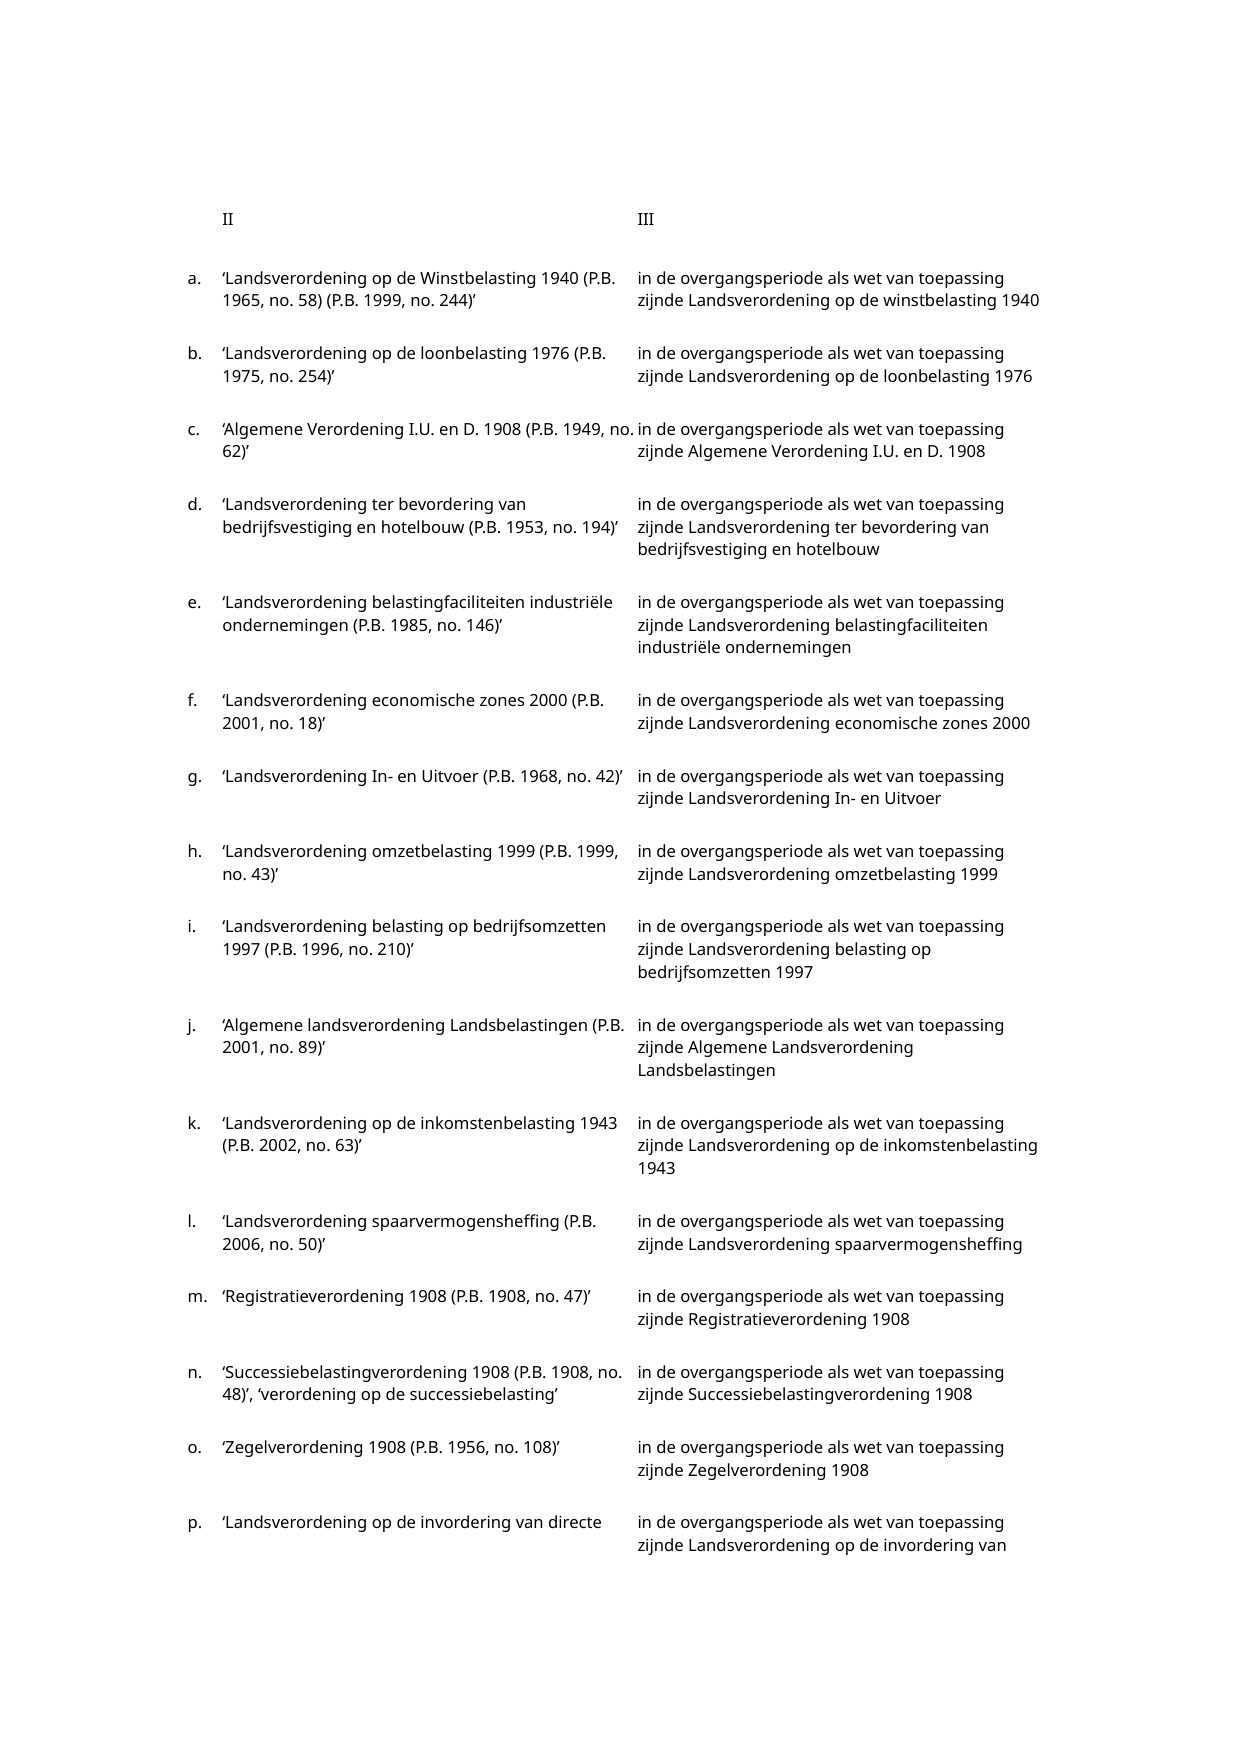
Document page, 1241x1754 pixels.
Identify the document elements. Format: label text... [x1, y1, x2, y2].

table_cell c. [188, 417, 222, 493]
table_cell ‘Landsverordening spaarvermogensheffing (P.B. 2006, no. 50)’ [222, 1210, 637, 1285]
table_cell n. [188, 1360, 222, 1436]
table_header [188, 208, 222, 266]
table_header II [222, 208, 637, 266]
table_cell in de overgangsperiode als wet van toepassing zijnde Landsverordening belastingfaciliteiten industriële ondernemingen [637, 591, 1053, 689]
table_cell ‘Landsverordening belasting op bedrijfsomzetten 1997 (P.B. 1996, no. 210)’ [222, 915, 637, 1013]
table_cell in de overgangsperiode als wet van toepassing zijnde Landsverordening op de loonbelasting 1976 [637, 342, 1053, 417]
table_cell l. [188, 1210, 222, 1285]
table_cell in de overgangsperiode als wet van toepassing zijnde Landsverordening spaarvermogensheffing [637, 1210, 1053, 1285]
table_cell ‘Algemene Verordening I.U. en D. 1908 (P.B. 1949, no. 62)’ [222, 417, 637, 493]
table_cell in de overgangsperiode als wet van toepassing zijnde Landsverordening economische zones 2000 [637, 689, 1053, 764]
table_cell in de overgangsperiode als wet van toepassing zijnde Algemene Verordening I.U. en D. 1908 [637, 417, 1053, 493]
table_cell in de overgangsperiode als wet van toepassing zijnde Landsverordening op de winstbelasting 1940 [637, 266, 1053, 342]
table_cell ‘Landsverordening In- en Uitvoer (P.B. 1968, no. 42)’ [222, 764, 637, 840]
table_cell ‘Landsverordening omzetbelasting 1999 (P.B. 1999, no. 43)’ [222, 840, 637, 915]
table_cell ‘Landsverordening op de Winstbelasting 1940 (P.B. 1965, no. 58) (P.B. 1999, no. 244)’ [222, 266, 637, 342]
table_cell d. [188, 493, 222, 591]
table_cell in de overgangsperiode als wet van toepassing zijnde Landsverordening belasting op bedrijfsomzetten 1997 [637, 915, 1053, 1013]
table_cell ‘Successiebelastingverordening 1908 (P.B. 1908, no. 48)’, ‘verordening op de successiebelasting’ [222, 1360, 637, 1436]
table_cell p. [188, 1511, 222, 1564]
table_cell j. [188, 1013, 222, 1111]
table_cell ‘Algemene landsverordening Landsbelastingen (P.B. 2001, no. 89)’ [222, 1013, 637, 1111]
table_cell in de overgangsperiode als wet van toepassing zijnde Landsverordening In- en Uitvoer [637, 764, 1053, 840]
table_cell in de overgangsperiode als wet van toepassing zijnde Landsverordening omzetbelasting 1999 [637, 840, 1053, 915]
table_cell b. [188, 342, 222, 417]
table_cell a. [188, 266, 222, 342]
table_cell in de overgangsperiode als wet van toepassing zijnde Registratieverordening 1908 [637, 1285, 1053, 1360]
table_cell g. [188, 764, 222, 840]
table_cell ‘Landsverordening belastingfaciliteiten industriële ondernemingen (P.B. 1985, no. 146)’ [222, 591, 637, 689]
table_cell f. [188, 689, 222, 764]
table_cell in de overgangsperiode als wet van toepassing zijnde Landsverordening op de invordering van [637, 1511, 1053, 1564]
table_cell in de overgangsperiode als wet van toepassing zijnde Zegelverordening 1908 [637, 1436, 1053, 1511]
table_cell in de overgangsperiode als wet van toepassing zijnde Successiebelastingverordening 1908 [637, 1360, 1053, 1436]
table_cell ‘Landsverordening economische zones 2000 (P.B. 2001, no. 18)’ [222, 689, 637, 764]
table_cell ‘Zegelverordening 1908 (P.B. 1956, no. 108)’ [222, 1436, 637, 1511]
table_cell ‘Landsverordening op de invordering van directe [222, 1511, 637, 1564]
table_cell ‘Registratieverordening 1908 (P.B. 1908, no. 47)’ [222, 1285, 637, 1360]
table_cell ‘Landsverordening ter bevordering van bedrijfsvestiging en hotelbouw (P.B. 1953, no. 194)’ [222, 493, 637, 591]
table_cell in de overgangsperiode als wet van toepassing zijnde Landsverordening op de inkomstenbelasting 1943 [637, 1111, 1053, 1209]
table_cell k. [188, 1111, 222, 1209]
table_header III [637, 208, 1053, 266]
table_cell h. [188, 840, 222, 915]
table_cell ‘Landsverordening op de loonbelasting 1976 (P.B. 1975, no. 254)’ [222, 342, 637, 417]
table_cell in de overgangsperiode als wet van toepassing zijnde Algemene Landsverordening Landsbelastingen [637, 1013, 1053, 1111]
table_cell o. [188, 1436, 222, 1511]
table_cell ‘Landsverordening op de inkomstenbelasting 1943 (P.B. 2002, no. 63)’ [222, 1111, 637, 1209]
table_cell in de overgangsperiode als wet van toepassing zijnde Landsverordening ter bevordering van bedrijfsvestiging en hotelbouw [637, 493, 1053, 591]
table_cell m. [188, 1285, 222, 1360]
table_cell i. [188, 915, 222, 1013]
table_cell e. [188, 591, 222, 689]
